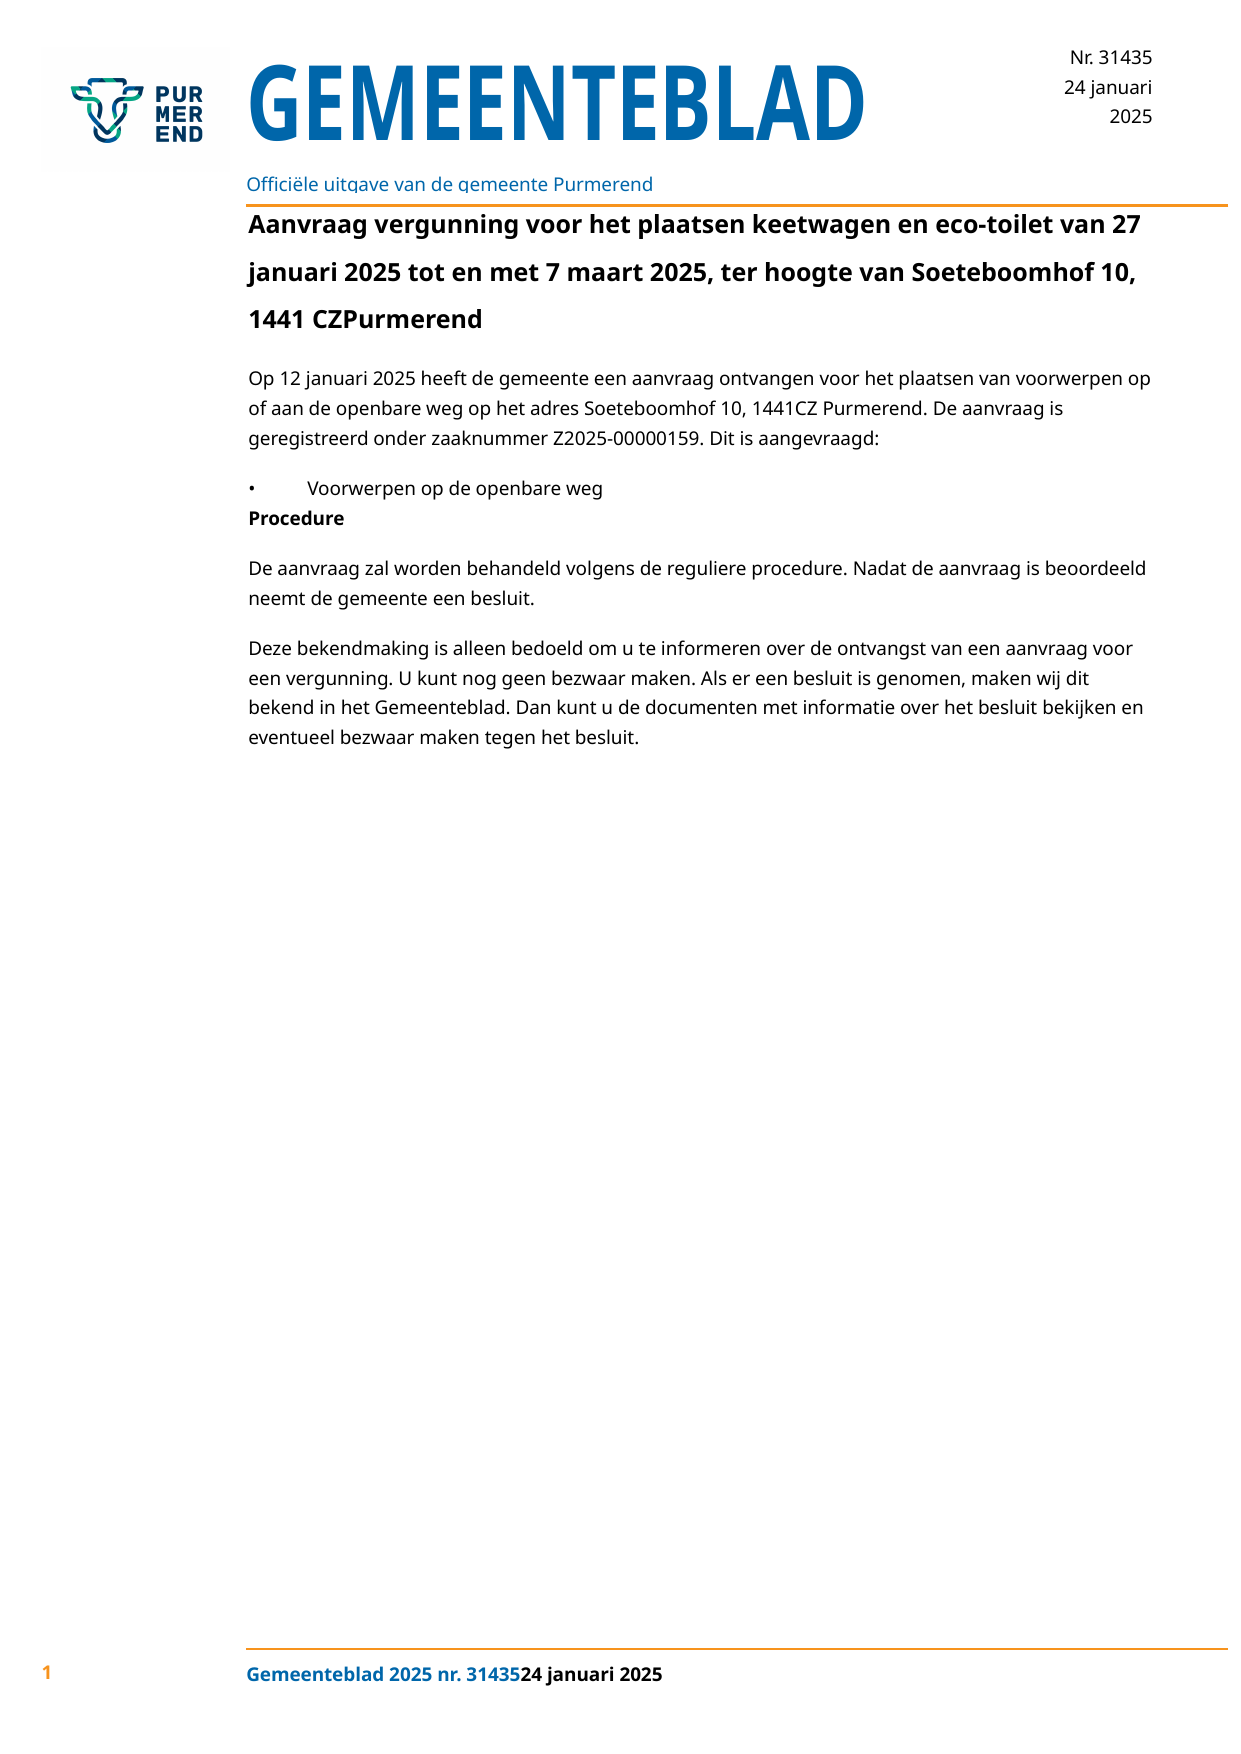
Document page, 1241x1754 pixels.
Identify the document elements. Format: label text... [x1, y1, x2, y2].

text Deze bekendmaking is alleen bedoeld om u te informeren over de ontvangst van een aanvraag voor een vergunning. U kunt nog geen bezwaar maken. Als er een besluit is genomen, maken wij dit bekend in het Gemeenteblad. Dan kunt u de documenten met informatie over het besluit bekijken en eventueel bezwaar maken tegen het besluit. [248, 635, 1152, 749]
text Procedure [248, 505, 1152, 530]
list Voorwerpen op de openbare weg [248, 475, 1152, 501]
text Aanvraag vergunning voor het plaatsen keetwagen en eco-toilet van 27 januari 2025 tot en met 7 maart 2025, ter hoogte van Soeteboomhof 10, 1441 CZPurmerend [248, 207, 1152, 336]
text De aanvraag zal worden behandeld volgens de reguliere procedure. Nadat de aanvraag is beoordeeld neemt de gemeente een besluit. [248, 555, 1152, 610]
picture [41, 47, 231, 172]
text Op 12 januari 2025 heeft de gemeente een aanvraag ontvangen voor het plaatsen van voorwerpen op of aan de openbare weg op het adres Soeteboomhof 10, 1441CZ Purmerend. De aanvraag is geregistreerd onder zaaknummer Z2025-00000159. Dit is aangevraagd: [248, 366, 1152, 450]
